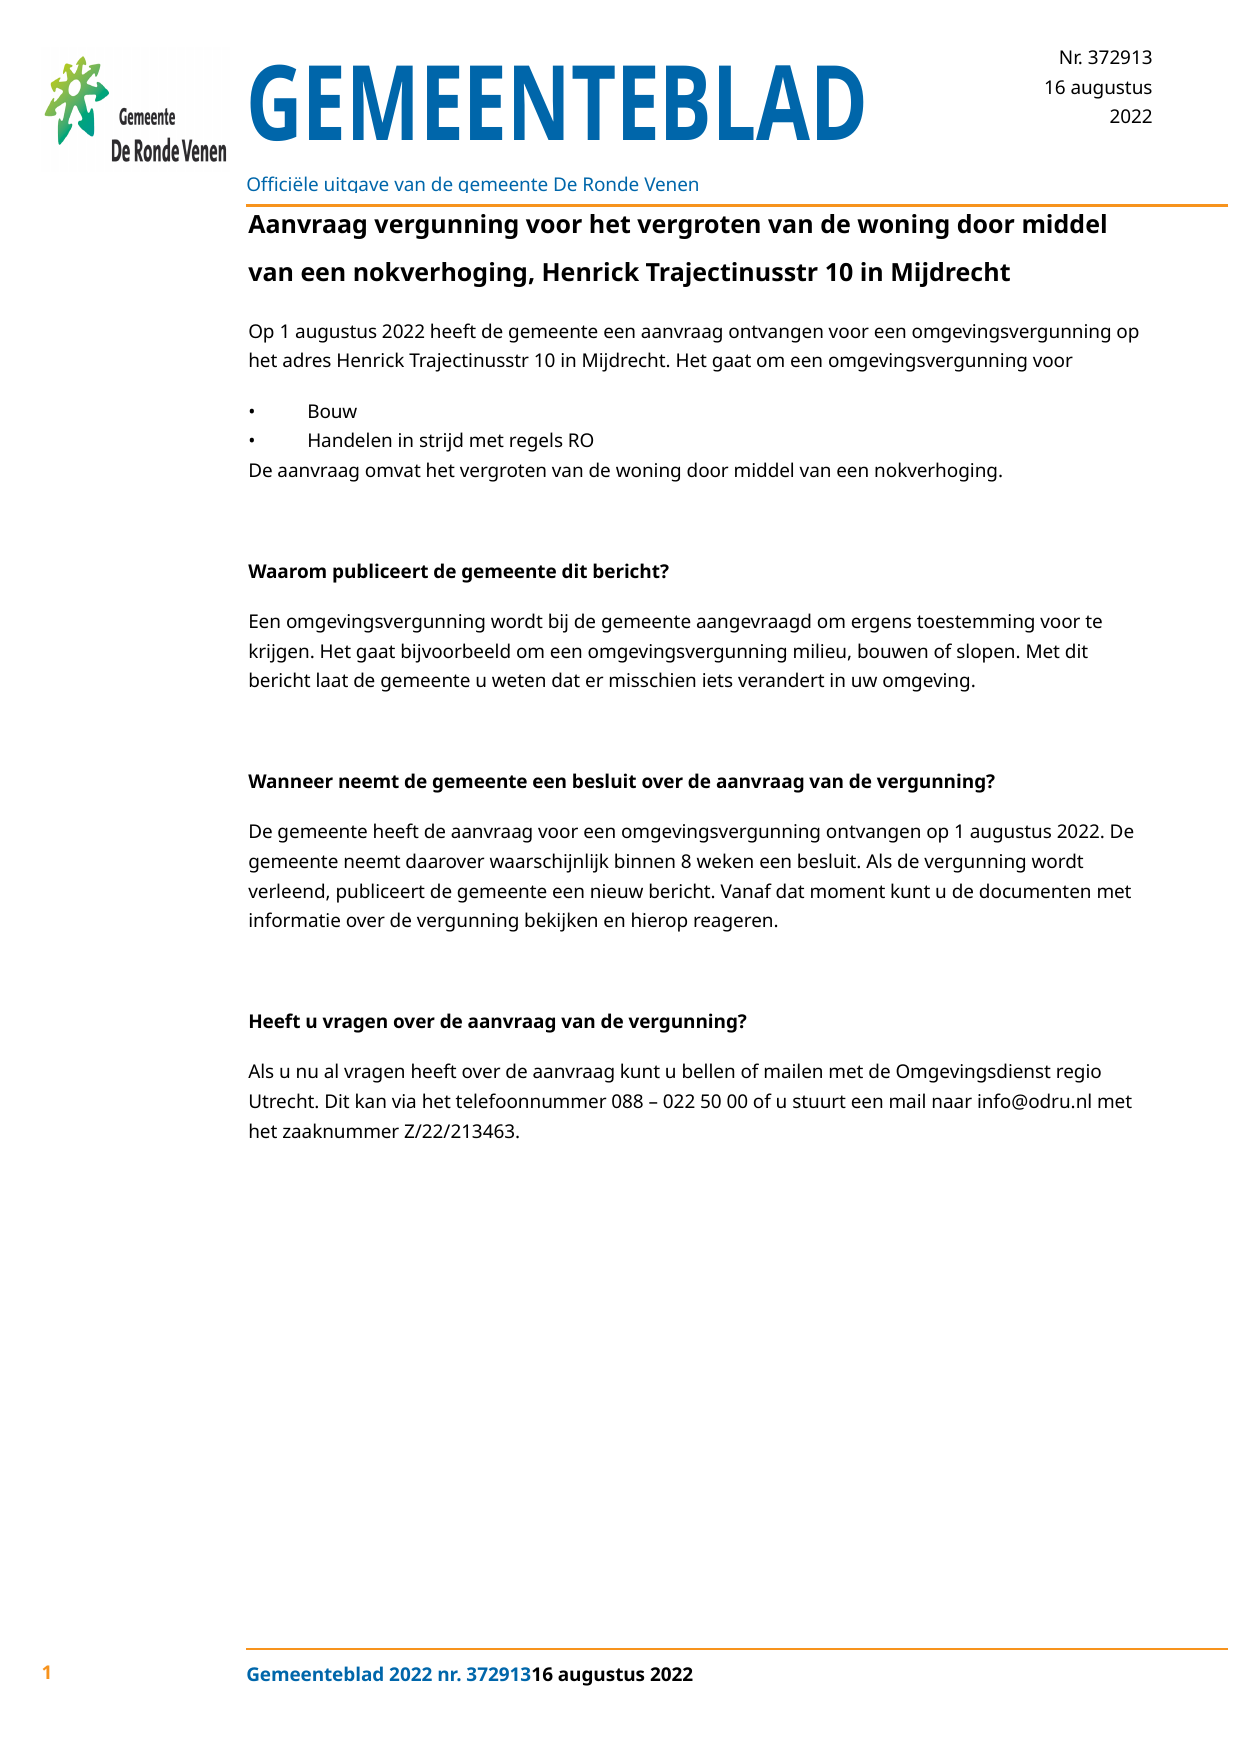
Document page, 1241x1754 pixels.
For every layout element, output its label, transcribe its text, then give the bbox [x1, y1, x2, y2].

list Bouw [248, 398, 1152, 424]
text Wanneer neemt de gemeente een besluit over de aanvraag van de vergunning? [248, 768, 1152, 794]
text Op 1 augustus 2022 heeft de gemeente een aanvraag ontvangen voor een omgevingsvergunning op het adres Henrick Trajectinusstr 10 in Mijdrecht. Het gaat om een omgevingsvergunning voor [248, 318, 1152, 373]
text Waarom publiceert de gemeente dit bericht? [248, 558, 1152, 584]
picture [41, 47, 231, 172]
list Handelen in strijd met regels RO [248, 427, 1152, 453]
text De aanvraag omvat het vergroten van de woning door middel van een nokverhoging. [248, 457, 1152, 483]
text Heeft u vragen over de aanvraag van de vergunning? [248, 1008, 1152, 1034]
text Een omgevingsvergunning wordt bij de gemeente aangevraagd om ergens toestemming voor te krijgen. Het gaat bijvoorbeeld om een omgevingsvergunning milieu, bouwen of slopen. Met dit bericht laat de gemeente u weten dat er misschien iets verandert in uw omgeving. [248, 608, 1152, 693]
text Aanvraag vergunning voor het vergroten van de woning door middel van een nokverhoging, Henrick Trajectinusstr 10 in Mijdrecht [248, 207, 1152, 288]
text Als u nu al vragen heeft over de aanvraag kunt u bellen of mailen met de Omgevingsdienst regio Utrecht. Dit kan via het telefoonnummer 088 – 022 50 00 of u stuurt een mail naar info@odru.nl met het zaaknummer Z/22/213463. [248, 1059, 1152, 1144]
text De gemeente heeft de aanvraag voor een omgevingsvergunning ontvangen op 1 augustus 2022. De gemeente neemt daarover waarschijnlijk binnen 8 weken een besluit. Als de vergunning wordt verleend, publiceert de gemeente een nieuw bericht. Vanaf dat moment kunt u de documenten met informatie over de vergunning bekijken en hierop reageren. [248, 819, 1152, 933]
